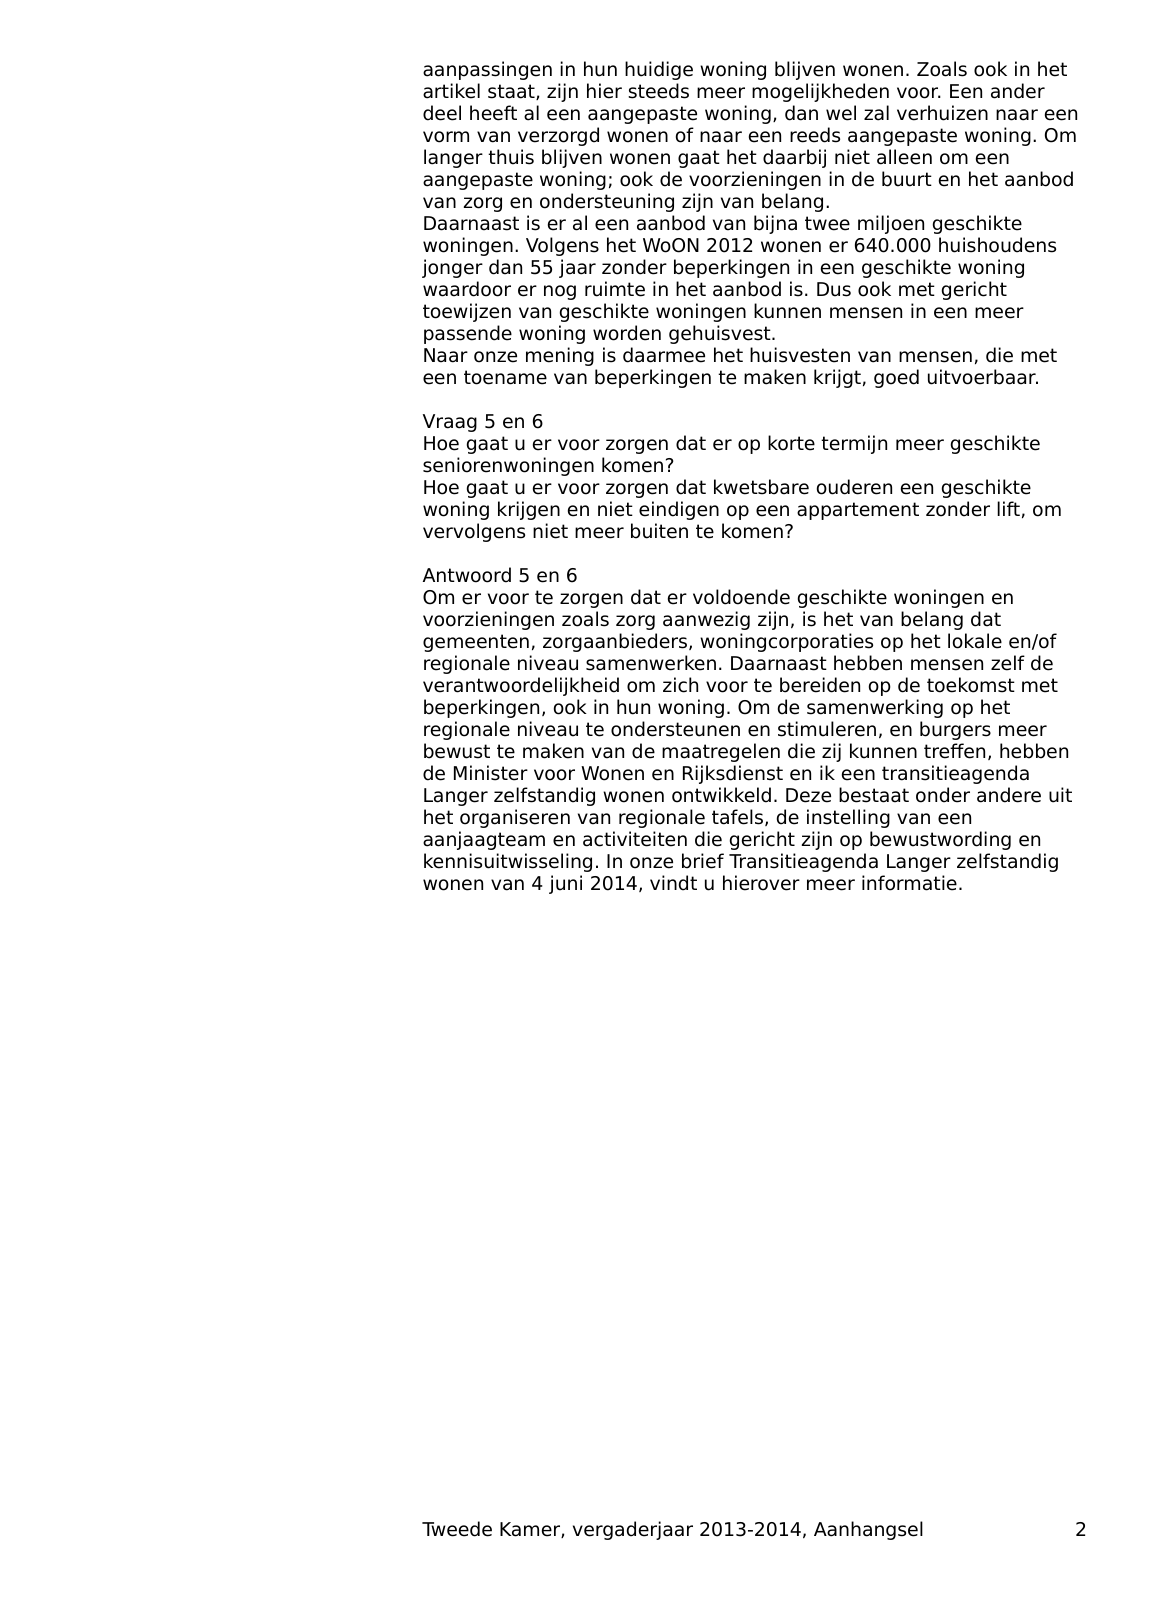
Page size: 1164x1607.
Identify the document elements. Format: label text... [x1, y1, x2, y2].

text Om er voor te zorgen dat er voldoende geschikte woningen en voorzieningen zoals zorg aanwezig zijn, is het van belang dat gemeenten, zorgaanbieders, woningcorporaties op het lokale en/of regionale niveau samenwerken. Daarnaast hebben mensen zelf de verantwoordelijkheid om zich voor te bereiden op de toekomst met beperkingen, ook in hun woning. Om de samenwerking op het regionale niveau te ondersteunen en stimuleren, en burgers meer bewust te maken van de maatregelen die zij kunnen treffen, hebben de Minister voor Wonen en Rijksdienst en ik een transitieagenda Langer zelfstandig wonen ontwikkeld. Deze bestaat onder andere uit het organiseren van regionale tafels, de instelling van een aanjaagteam en activiteiten die gericht zijn op bewustwording en kennisuitwisseling. In onze brief Transitieagenda Langer zelfstandig wonen van 4 juni 2014, vindt u hierover meer informatie. [422, 587, 1087, 895]
text Vraag 5 en 6 [422, 411, 1087, 433]
text Naar onze mening is daarmee het huisvesten van mensen, die met een toename van beperkingen te maken krijgt, goed uitvoerbaar. [422, 345, 1087, 389]
text Daarnaast is er al een aanbod van bijna twee miljoen geschikte woningen. Volgens het WoON 2012 wonen er 640.000 huishoudens jonger dan 55 jaar zonder beperkingen in een geschikte woning waardoor er nog ruimte in het aanbod is. Dus ook met gericht toewijzen van geschikte woningen kunnen mensen in een meer passende woning worden gehuisvest. [422, 213, 1087, 345]
text Antwoord 5 en 6 [422, 565, 1087, 587]
text Hoe gaat u er voor zorgen dat kwetsbare ouderen een geschikte woning krijgen en niet eindigen op een appartement zonder lift, om vervolgens niet meer buiten te komen? [422, 477, 1087, 543]
text Hoe gaat u er voor zorgen dat er op korte termijn meer geschikte seniorenwoningen komen? [422, 433, 1087, 477]
text aanpassingen in hun huidige woning blijven wonen. Zoals ook in het artikel staat, zijn hier steeds meer mogelijkheden voor. Een ander deel heeft al een aangepaste woning, dan wel zal verhuizen naar een vorm van verzorgd wonen of naar een reeds aangepaste woning. Om langer thuis blijven wonen gaat het daarbij niet alleen om een aangepaste woning; ook de voorzieningen in de buurt en het aanbod van zorg en ondersteuning zijn van belang. [422, 59, 1087, 213]
